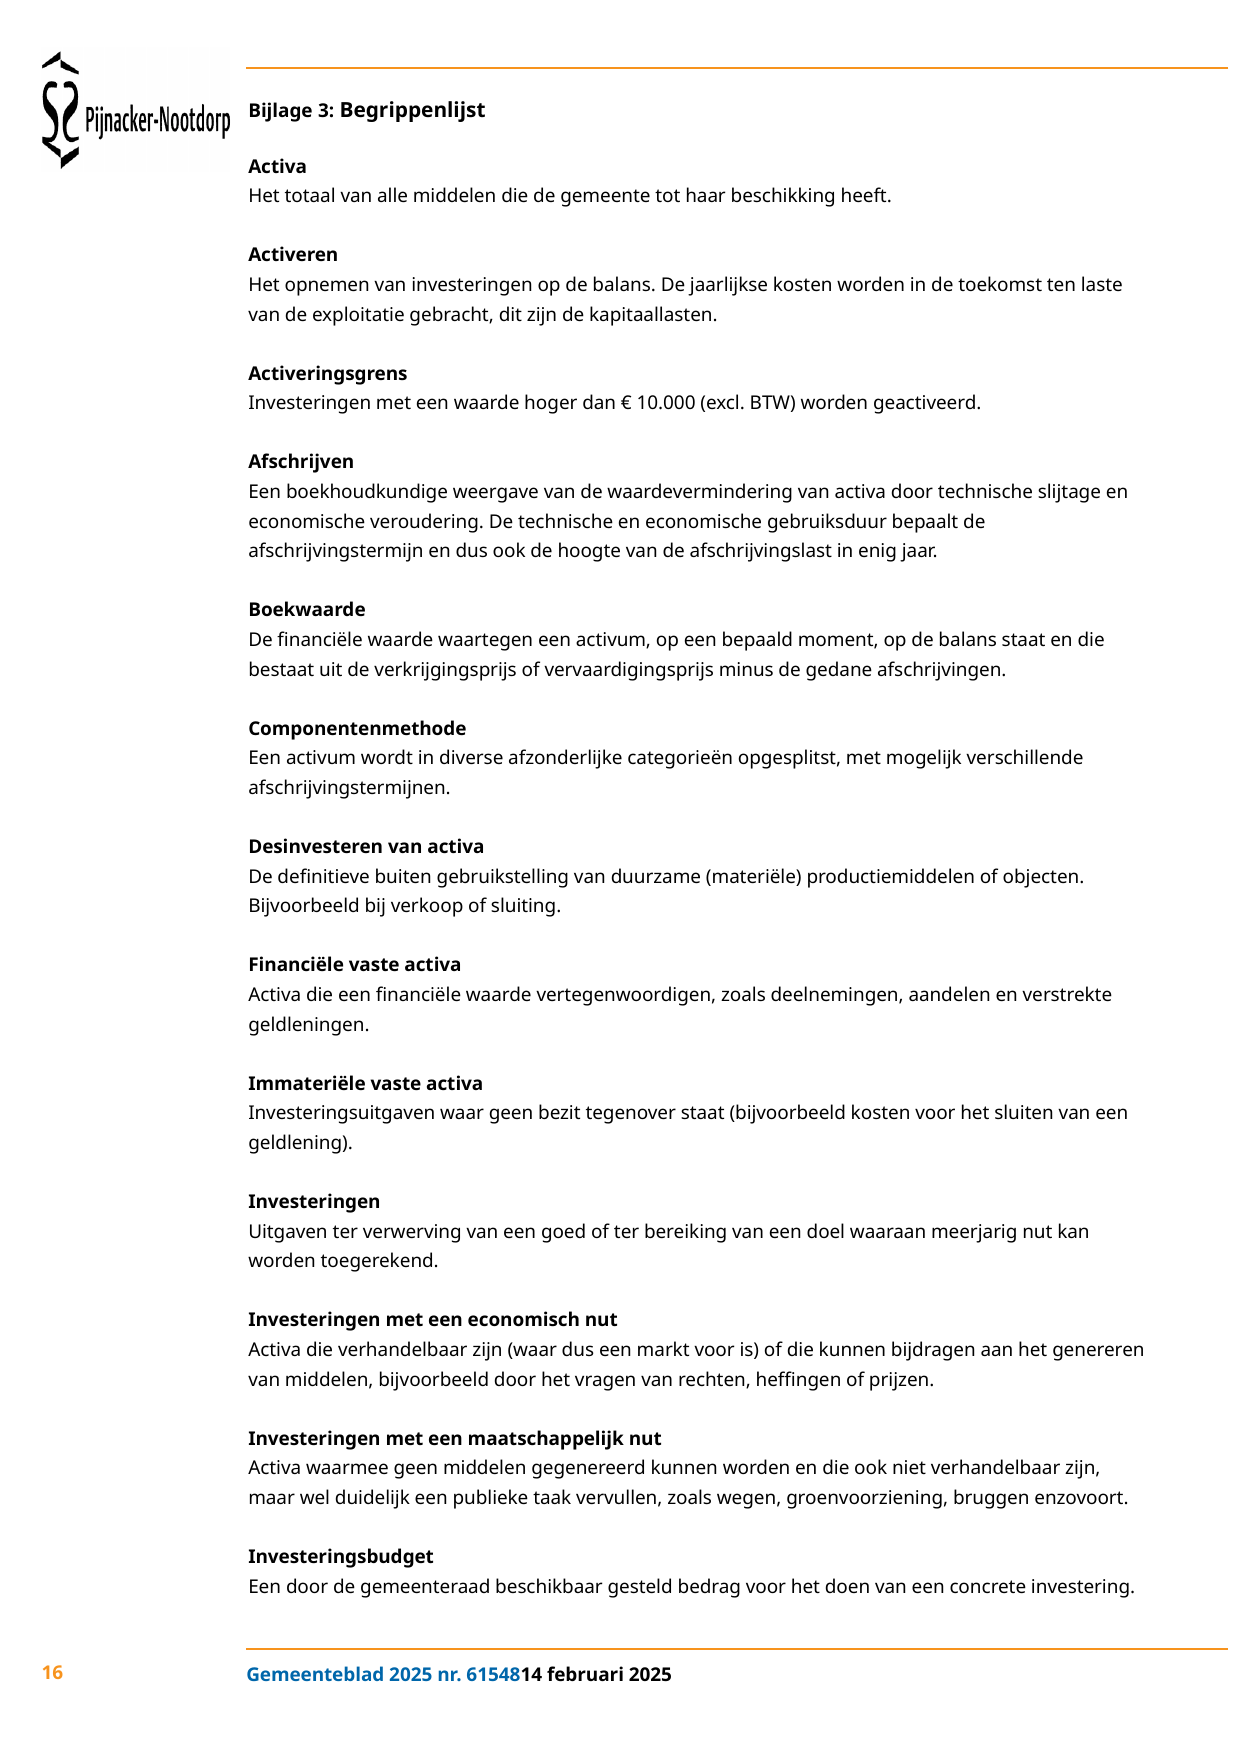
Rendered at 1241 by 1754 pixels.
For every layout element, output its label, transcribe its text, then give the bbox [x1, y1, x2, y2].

text Afschrijven [248, 449, 1152, 474]
text Uitgaven ter verwerving van een goed of ter bereiking van een doel waaraan meerjarig nut kan worden toegerekend. [248, 1218, 1152, 1273]
text Activeringsgrens [248, 360, 1152, 386]
text Investeringsuitgaven waar geen bezit tegenover staat (bijvoorbeeld kosten voor het sluiten van een geldlening). [248, 1099, 1152, 1155]
text Activa die een financiële waarde vertegenwoordigen, zoals deelnemingen, aandelen en verstrekte geldleningen. [248, 981, 1152, 1037]
text Investeringen met een economisch nut [248, 1307, 1152, 1332]
text Boekwaarde [248, 597, 1152, 622]
text Investeringen met een maatschappelijk nut [248, 1425, 1152, 1451]
text Activa [248, 153, 1152, 179]
text De definitieve buiten gebruikstelling van duurzame (materiële) productiemiddelen of objecten. Bijvoorbeeld bij verkoop of sluiting. [248, 863, 1152, 918]
text De financiële waarde waartegen een activum, op een bepaald moment, op de balans staat en die bestaat uit de verkrijgingsprijs of vervaardigingsprijs minus de gedane afschrijvingen. [248, 626, 1152, 682]
text Investeringsbudget [248, 1543, 1152, 1569]
text Activa waarmee geen middelen gegenereerd kunnen worden en die ook niet verhandelbaar zijn, maar wel duidelijk een publieke taak vervullen, zoals wegen, groenvoorziening, bruggen enzovoort. [248, 1454, 1152, 1510]
text Het opnemen van investeringen op de balans. De jaarlijkse kosten worden in de toekomst ten laste van de exploitatie gebracht, dit zijn de kapitaallasten. [248, 271, 1152, 327]
text Financiële vaste activa [248, 952, 1152, 977]
text Componentenmethode [248, 715, 1152, 741]
text Immateriële vaste activa [248, 1070, 1152, 1096]
text Bijlage 3: Begrippenlijst [248, 95, 1152, 123]
text Het totaal van alle middelen die de gemeente tot haar beschikking heeft. [248, 182, 1152, 208]
text Een door de gemeenteraad beschikbaar gesteld bedrag voor het doen van een concrete investering. [248, 1573, 1152, 1599]
picture [41, 47, 231, 172]
text Activa die verhandelbaar zijn (waar dus een markt voor is) of die kunnen bijdragen aan het genereren van middelen, bijvoorbeeld door het vragen van rechten, heffingen of prijzen. [248, 1336, 1152, 1392]
text Desinvesteren van activa [248, 833, 1152, 859]
text Activeren [248, 242, 1152, 267]
text Investeringen met een waarde hoger dan € 10.000 (excl. BTW) worden geactiveerd. [248, 389, 1152, 415]
text Een activum wordt in diverse afzonderlijke categorieën opgesplitst, met mogelijk verschillende afschrijvingstermijnen. [248, 744, 1152, 800]
text Een boekhoudkundige weergave van de waardevermindering van activa door technische slijtage en economische veroudering. De technische en economische gebruiksduur bepaalt de afschrijvingstermijn en dus ook de hoogte van de afschrijvingslast in enig jaar. [248, 478, 1152, 563]
text Investeringen [248, 1188, 1152, 1214]
